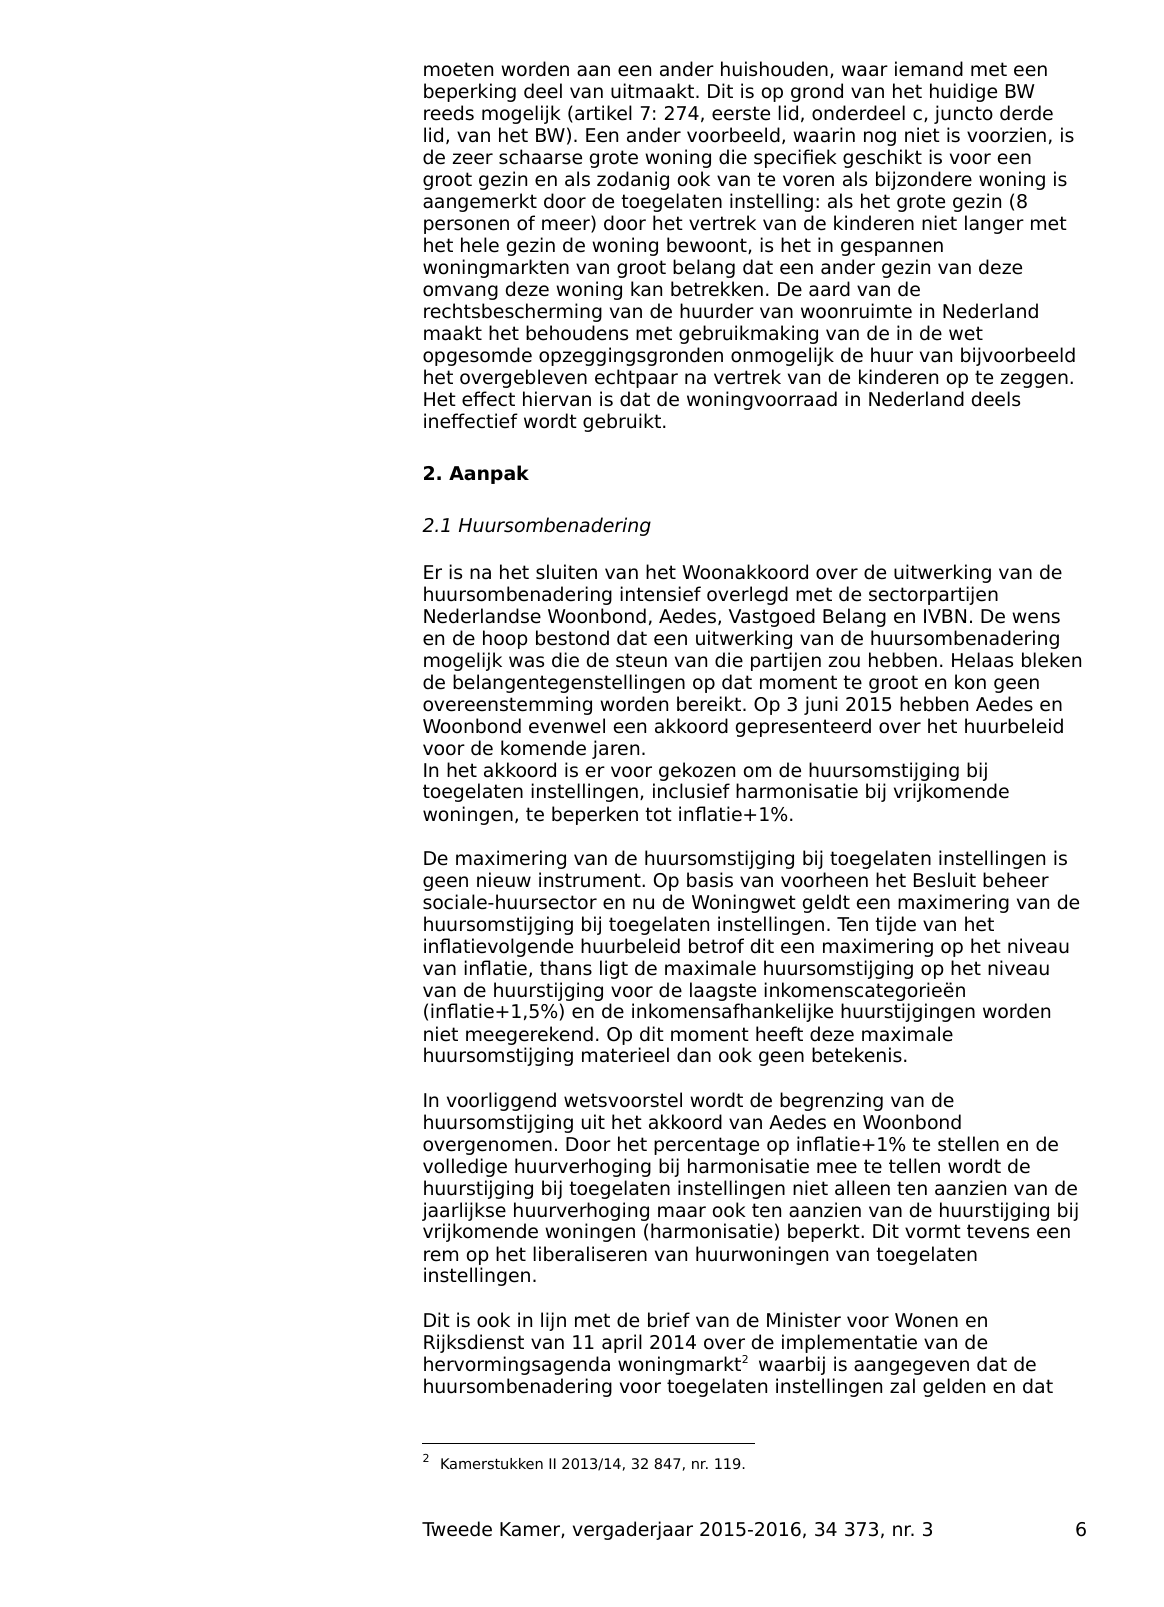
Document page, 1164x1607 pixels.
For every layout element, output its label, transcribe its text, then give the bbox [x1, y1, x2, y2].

text moeten worden aan een ander huishouden, waar iemand met een beperking deel van uitmaakt. Dit is op grond van het huidige BW reeds mogelijk (artikel 7: 274, eerste lid, onderdeel c, juncto derde lid, van het BW). Een ander voorbeeld, waarin nog niet is voorzien, is de zeer schaarse grote woning die specifiek geschikt is voor een groot gezin en als zodanig ook van te voren als bijzondere woning is aangemerkt door de toegelaten instelling: als het grote gezin (8 personen of meer) door het vertrek van de kinderen niet langer met het hele gezin de woning bewoont, is het in gespannen woningmarkten van groot belang dat een ander gezin van deze omvang deze woning kan betrekken. De aard van de rechtsbescherming van de huurder van woonruimte in Nederland maakt het behoudens met gebruikmaking van de in de wet opgesomde opzeggingsgronden onmogelijk de huur van bijvoorbeeld het overgebleven echtpaar na vertrek van de kinderen op te zeggen. Het effect hiervan is dat de woningvoorraad in Nederland deels ineffectief wordt gebruikt. [422, 59, 1087, 433]
subtitle 2. Aanpak [422, 463, 1087, 485]
subtitle 2.1 Huursombenadering [422, 515, 1087, 537]
text Kamerstukken II 2013/14, 32 847, nr. 119. [422, 1452, 1087, 1474]
text Er is na het sluiten van het Woonakkoord over de uitwerking van de huursombenadering intensief overlegd met de sectorpartijen Nederlandse Woonbond, Aedes, Vastgoed Belang en IVBN. De wens en de hoop bestond dat een uitwerking van de huursombenadering mogelijk was die de steun van die partijen zou hebben. Helaas bleken de belangentegenstellingen op dat moment te groot en kon geen overeenstemming worden bereikt. Op 3 juni 2015 hebben Aedes en Woonbond evenwel een akkoord gepresenteerd over het huurbeleid voor de komende jaren. [422, 562, 1087, 759]
text Dit is ook in lijn met de brief van de Minister voor Wonen en Rijksdienst van 11 april 2014 over de implementatie van de hervormingsagenda woningmarkt waarbij is aangegeven dat de huursombenadering voor toegelaten instellingen zal gelden en dat [422, 1309, 1087, 1397]
text In voorliggend wetsvoorstel wordt de begrenzing van de huursomstijging uit het akkoord van Aedes en Woonbond overgenomen. Door het percentage op inflatie+1% te stellen en de volledige huurverhoging bij harmonisatie mee te tellen wordt de huurstijging bij toegelaten instellingen niet alleen ten aanzien van de jaarlijkse huurverhoging maar ook ten aanzien van de huurstijging bij vrijkomende woningen (harmonisatie) beperkt. Dit vormt tevens een rem op het liberaliseren van huurwoningen van toegelaten instellingen. [422, 1089, 1087, 1287]
text In het akkoord is er voor gekozen om de huursomstijging bij toegelaten instellingen, inclusief harmonisatie bij vrijkomende woningen, te beperken tot inflatie+1%. [422, 759, 1087, 825]
text De maximering van de huursomstijging bij toegelaten instellingen is geen nieuw instrument. Op basis van voorheen het Besluit beheer sociale-huursector en nu de Woningwet geldt een maximering van de huursomstijging bij toegelaten instellingen. Ten tijde van het inflatievolgende huurbeleid betrof dit een maximering op het niveau van inflatie, thans ligt de maximale huursomstijging op het niveau van de huurstijging voor de laagste inkomenscategorieën (inflatie+1,5%) en de inkomensafhankelijke huurstijgingen worden niet meegerekend. Op dit moment heeft deze maximale huursomstijging materieel dan ook geen betekenis. [422, 848, 1087, 1067]
